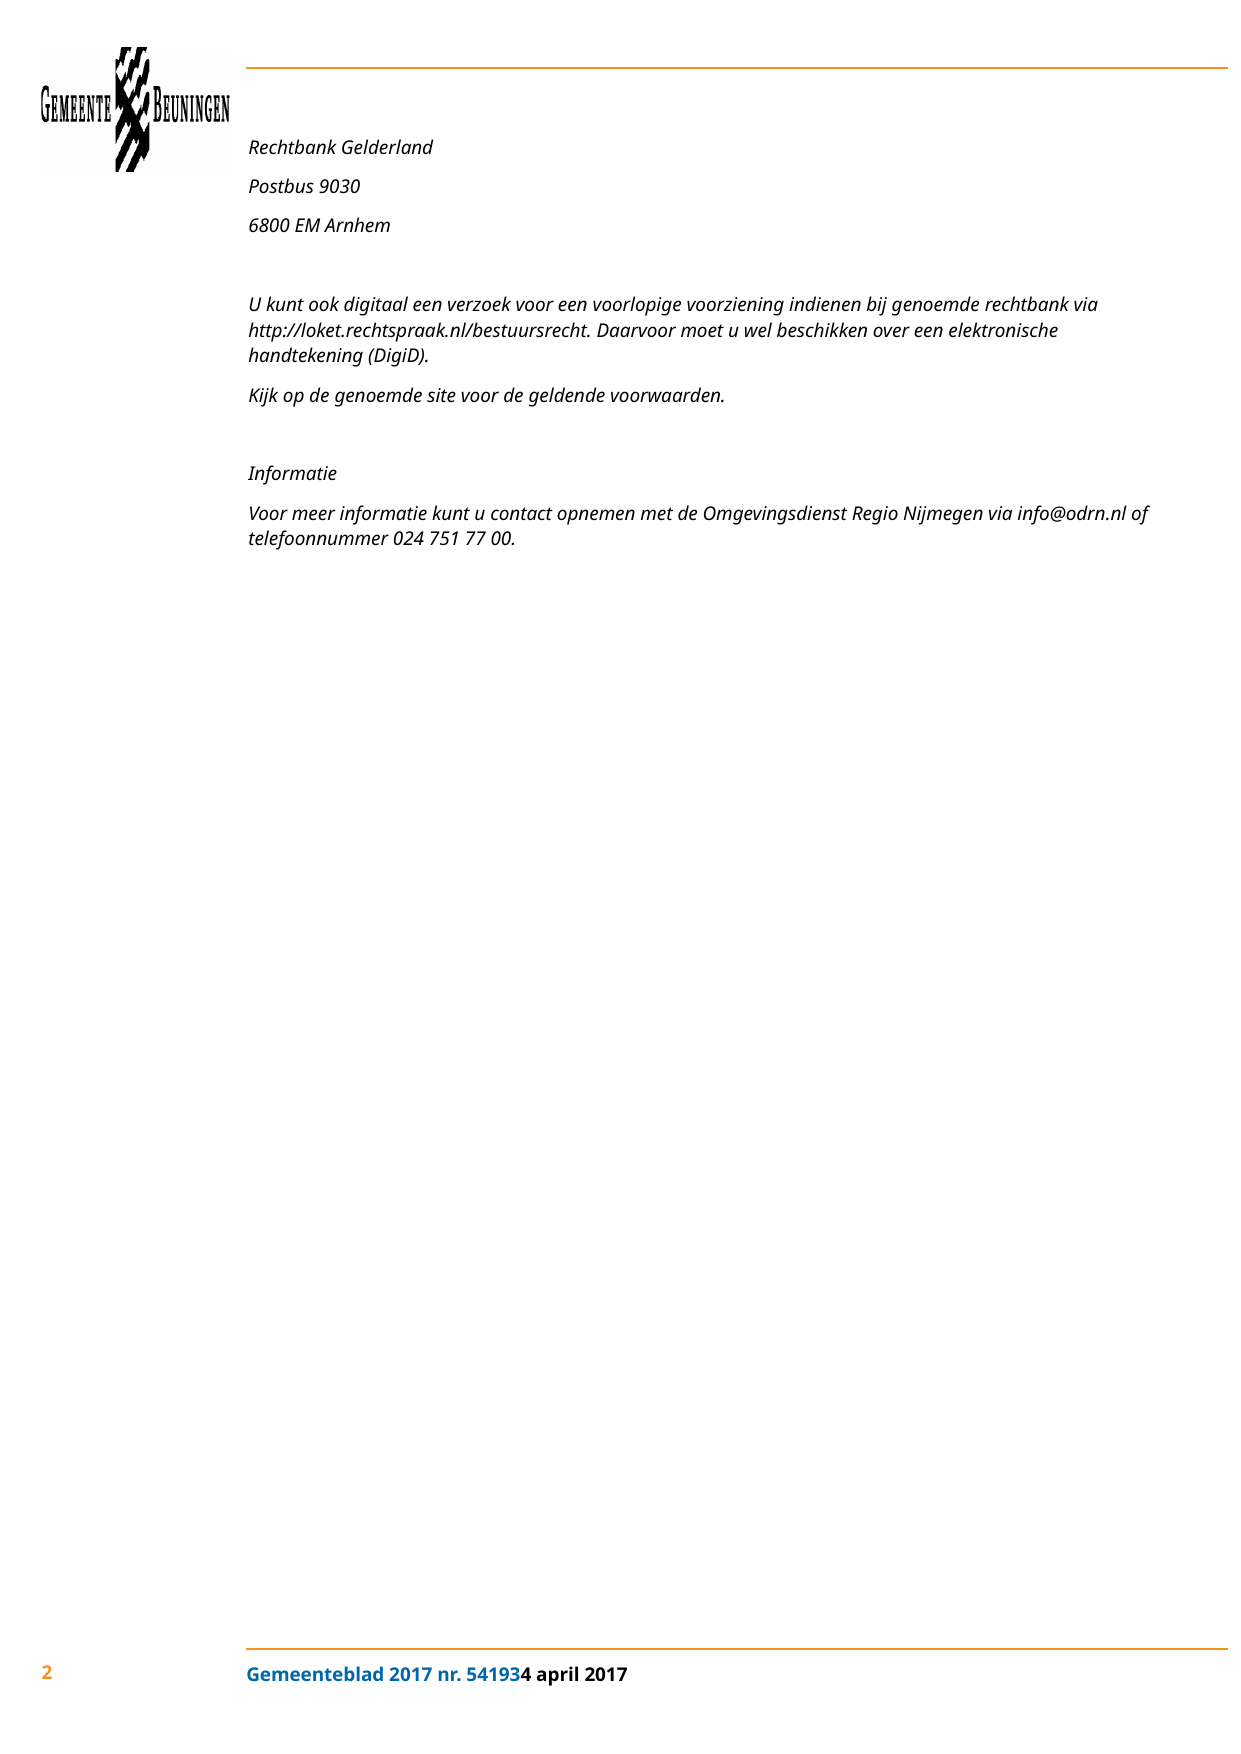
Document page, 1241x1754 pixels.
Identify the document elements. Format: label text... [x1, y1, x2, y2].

text 6800 EM Arnhem [248, 213, 1152, 238]
text Rechtbank Gelderland [248, 134, 1152, 160]
picture [41, 47, 231, 172]
text Kijk op de genoemde site voor de geldende voorwaarden. [248, 382, 1152, 408]
text Postbus 9030 [248, 173, 1152, 199]
text Informatie [248, 460, 1152, 486]
text U kunt ook digitaal een verzoek voor een voorlopige voorziening indienen bij genoemde rechtbank via http://loket.rechtspraak.nl/bestuursrecht. Daarvoor moet u wel beschikken over een elektronische handtekening (DigiD). [248, 291, 1152, 368]
text Voor meer informatie kunt u contact opnemen met de Omgevingsdienst Regio Nijmegen via info@odrn.nl of telefoonnummer 024 751 77 00. [248, 500, 1152, 551]
